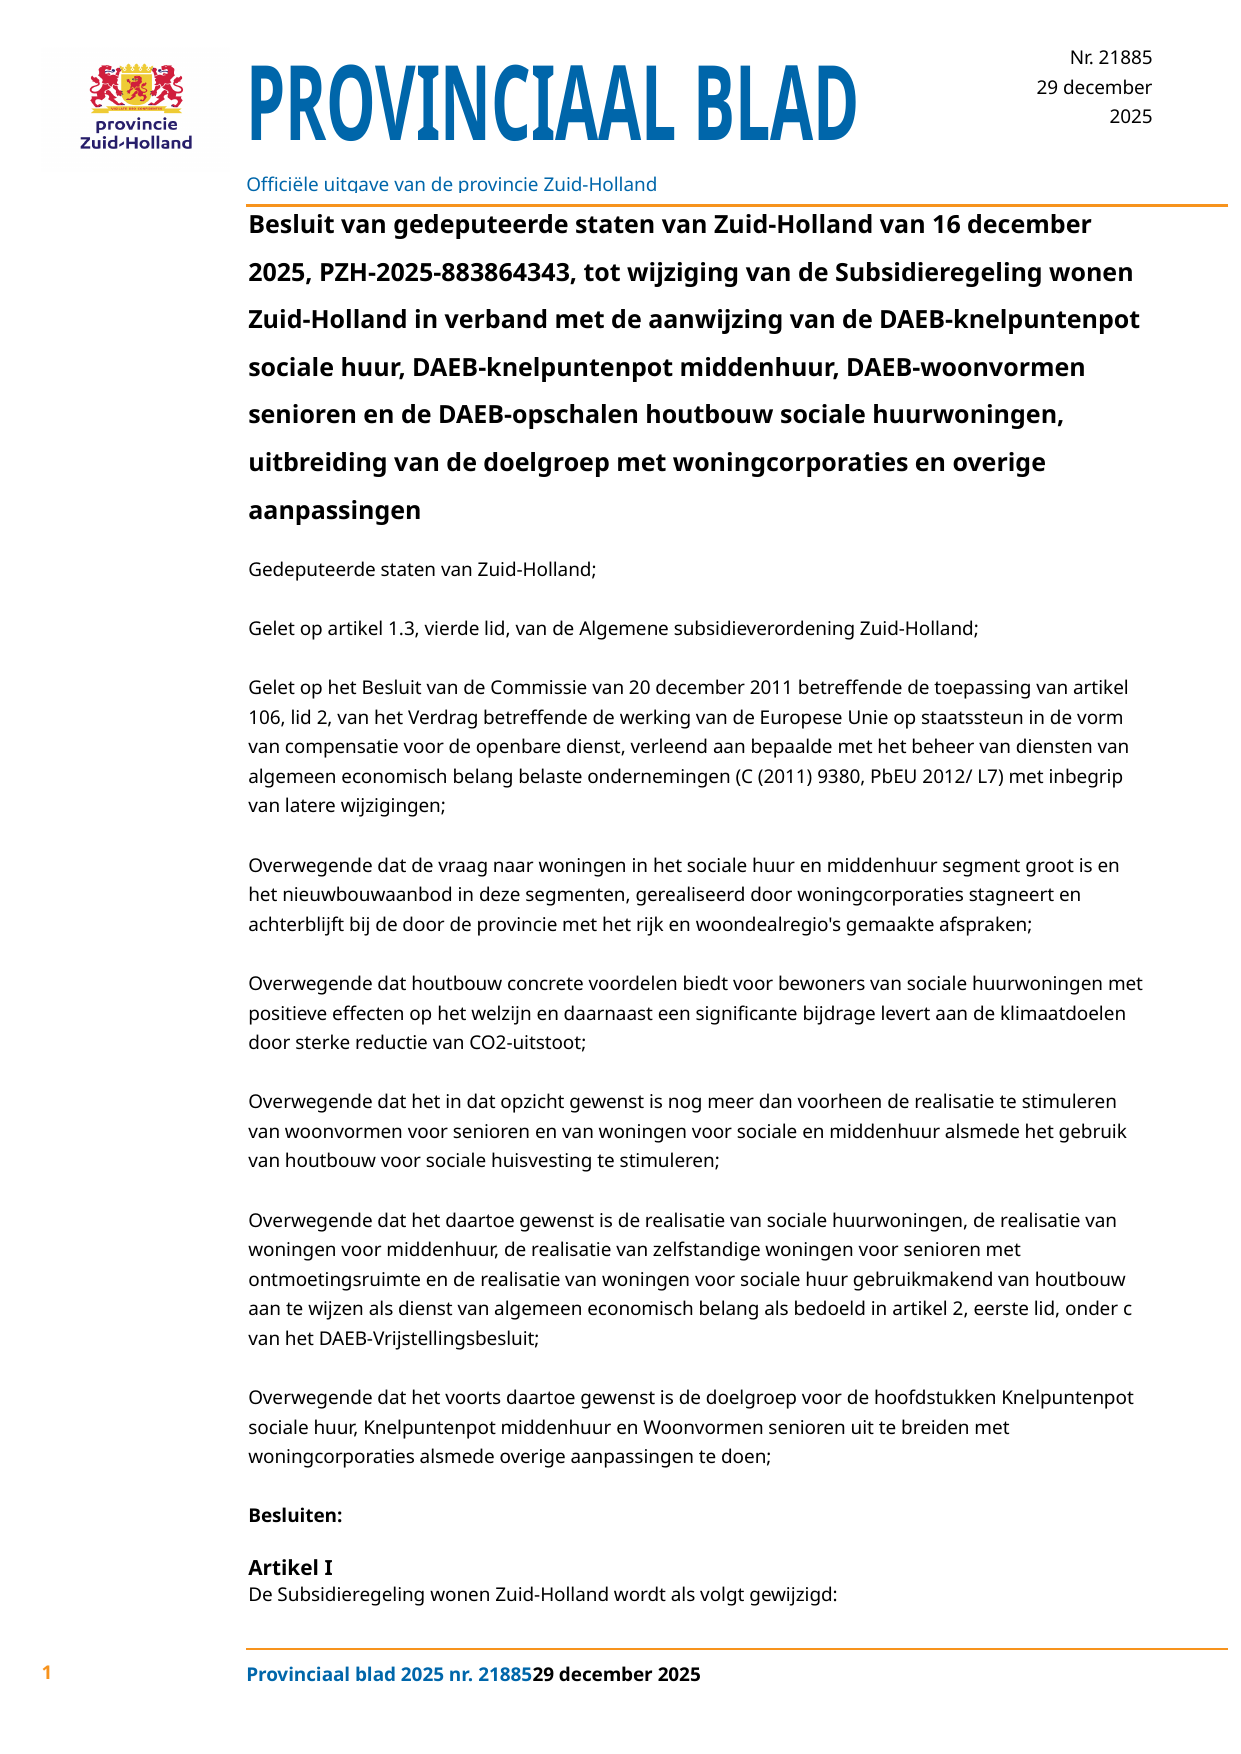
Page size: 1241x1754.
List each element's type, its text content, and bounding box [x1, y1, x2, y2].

text Besluiten: [248, 1503, 1152, 1528]
text Overwegende dat de vraag naar woningen in het sociale huur en middenhuur segment groot is en het nieuwbouwaanbod in deze segmenten, gerealiseerd door woningcorporaties stagneert en achterblijft bij de door de provincie met het rijk en woondealregio's gemaakte afspraken; [248, 852, 1152, 937]
text Gedeputeerde staten van Zuid-Holland; [248, 556, 1152, 582]
text Overwegende dat het voorts daartoe gewenst is de doelgroep voor de hoofdstukken Knelpuntenpot sociale huur, Knelpuntenpot middenhuur en Woonvormen senioren uit te breiden met woningcorporaties alsmede overige aanpassingen te doen; [248, 1384, 1152, 1469]
text Artikel I [248, 1553, 1152, 1581]
text Besluit van gedeputeerde staten van Zuid-Holland van 16 december 2025, PZH-2025-883864343, tot wijziging van de Subsidieregeling wonen Zuid-Holland in verband met de aanwijzing van de DAEB-knelpuntenpot sociale huur, DAEB-knelpuntenpot middenhuur, DAEB-woonvormen senioren en de DAEB-opschalen houtbouw sociale huurwoningen, uitbreiding van de doelgroep met woningcorporaties en overige aanpassingen [248, 207, 1152, 526]
text Overwegende dat het in dat opzicht gewenst is nog meer dan voorheen de realisatie te stimuleren van woonvormen voor senioren en van woningen voor sociale en middenhuur alsmede het gebruik van houtbouw voor sociale huisvesting te stimuleren; [248, 1088, 1152, 1173]
picture [41, 47, 231, 172]
text Overwegende dat houtbouw concrete voordelen biedt voor bewoners van sociale huurwoningen met positieve effecten op het welzijn en daarnaast een significante bijdrage levert aan de klimaatdoelen door sterke reductie van CO2-uitstoot; [248, 970, 1152, 1055]
text Gelet op artikel 1.3, vierde lid, van de Algemene subsidieverordening Zuid-Holland; [248, 615, 1152, 641]
text De Subsidieregeling wonen Zuid-Holland wordt als volgt gewijzigd: [248, 1581, 1152, 1607]
text Gelet op het Besluit van de Commissie van 20 december 2011 betreffende de toepassing van artikel 106, lid 2, van het Verdrag betreffende de werking van de Europese Unie op staatssteun in de vorm van compensatie voor de openbare dienst, verleend aan bepaalde met het beheer van diensten van algemeen economisch belang belaste ondernemingen (C (2011) 9380, PbEU 2012/ L7) met inbegrip van latere wijzigingen; [248, 674, 1152, 818]
text Overwegende dat het daartoe gewenst is de realisatie van sociale huurwoningen, de realisatie van woningen voor middenhuur, de realisatie van zelfstandige woningen voor senioren met ontmoetingsruimte en de realisatie van woningen voor sociale huur gebruikmakend van houtbouw aan te wijzen als dienst van algemeen economisch belang als bedoeld in artikel 2, eerste lid, onder c van het DAEB-Vrijstellingsbesluit; [248, 1207, 1152, 1351]
